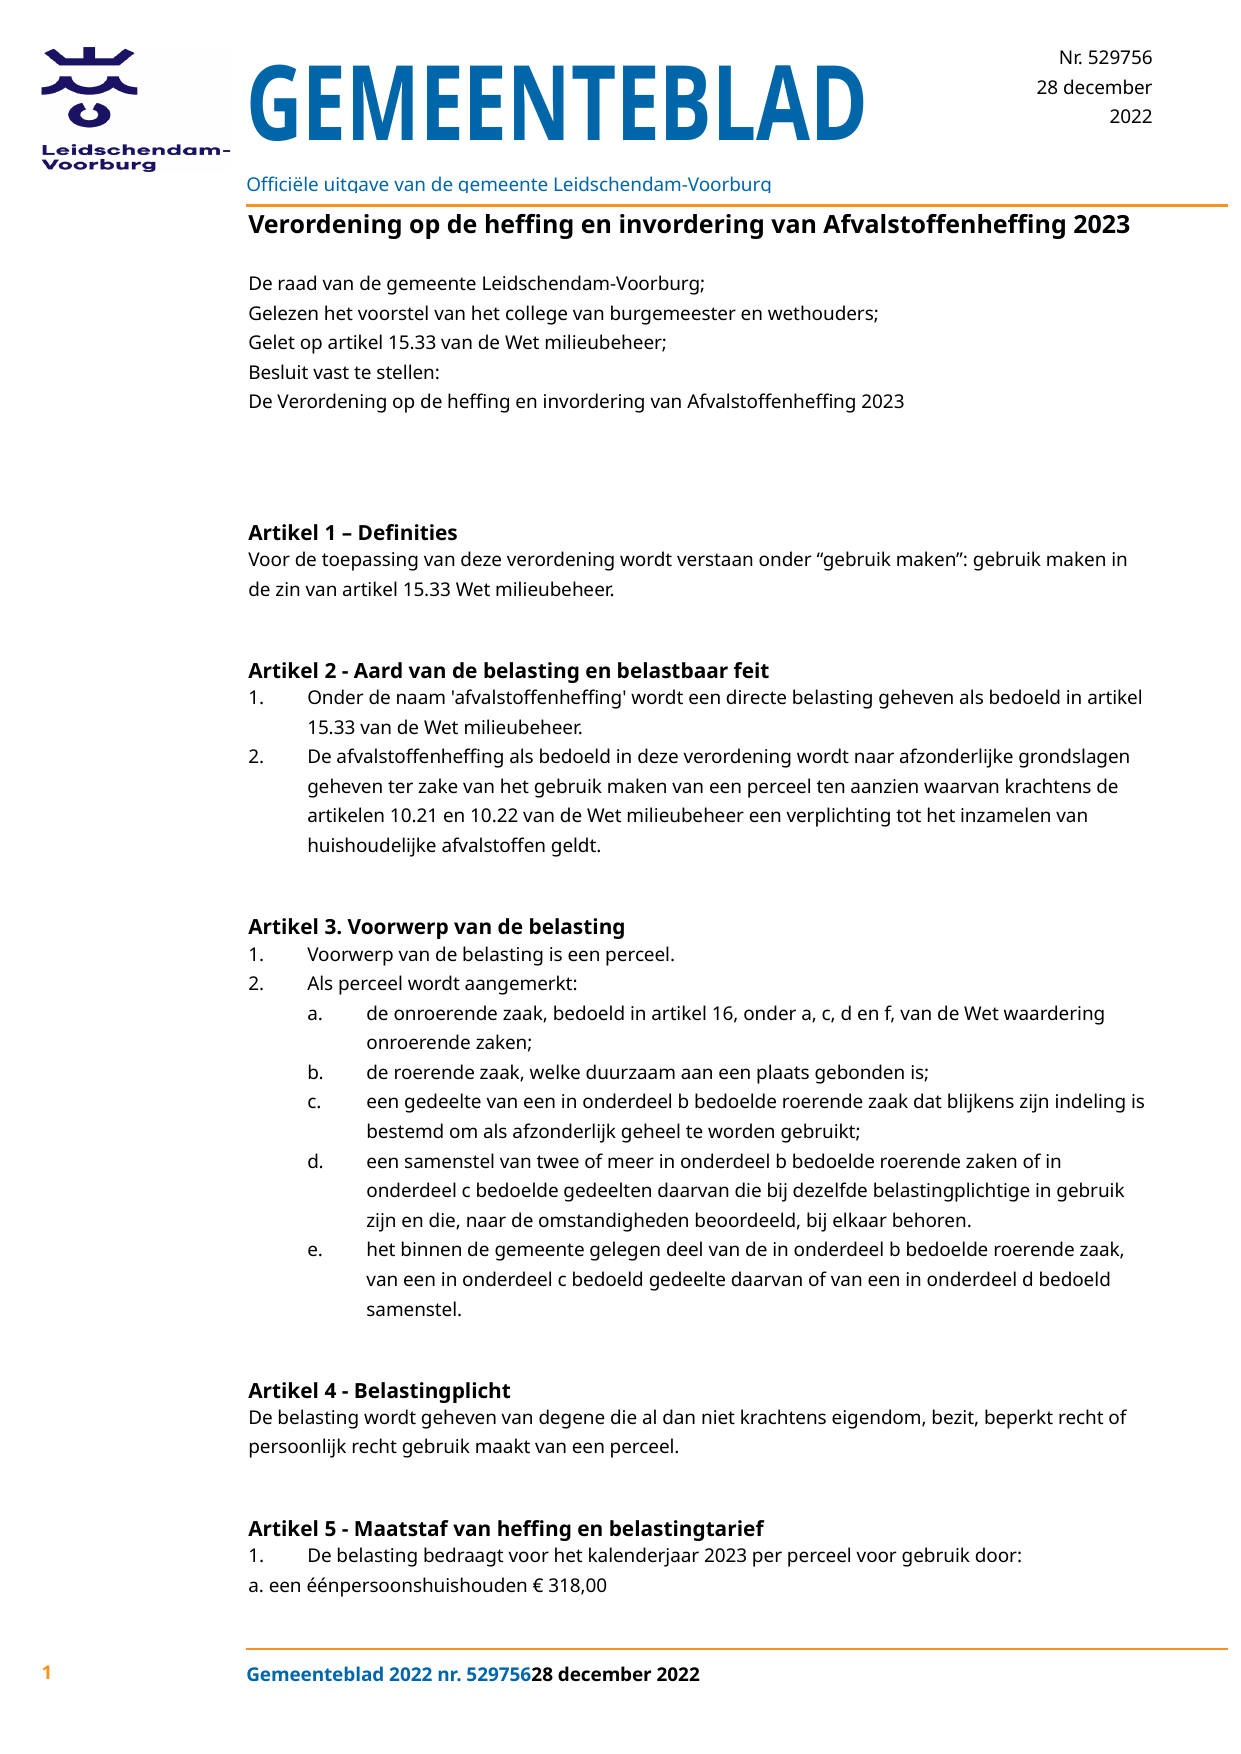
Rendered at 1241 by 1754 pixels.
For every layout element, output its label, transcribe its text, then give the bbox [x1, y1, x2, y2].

text De belasting wordt geheven van degene die al dan niet krachtens eigendom, bezit, beperkt recht of persoonlijk recht gebruik maakt van een perceel. [248, 1404, 1152, 1459]
text De Verordening op de heffing en invordering van Afvalstoffenheffing 2023 [248, 389, 1152, 414]
text Verordening op de heffing en invordering van Afvalstoffenheffing 2023 [248, 207, 1152, 241]
text De raad van de gemeente Leidschendam-Voorburg; [248, 270, 1152, 296]
text Gelezen het voorstel van het college van burgemeester en wethouders; [248, 300, 1152, 326]
list de roerende zaak, welke duurzaam aan een plaats gebonden is; [307, 1059, 1152, 1085]
list een gedeelte van een in onderdeel b bedoelde roerende zaak dat blijkens zijn indeling is bestemd om als afzonderlijk geheel te worden gebruikt; [307, 1089, 1152, 1144]
text Artikel 5 - Maatstaf van heffing en belastingtarief [248, 1514, 1152, 1542]
list Als perceel wordt aangemerkt: [248, 970, 1152, 996]
text Gelet op artikel 15.33 van de Wet milieubeheer; [248, 329, 1152, 355]
text a. een éénpersoonshuishouden € 318,00 [248, 1572, 1152, 1597]
text Voor de toepassing van deze verordening wordt verstaan onder “gebruik maken”: gebruik maken in de zin van artikel 15.33 Wet milieubeheer. [248, 546, 1152, 602]
list de onroerende zaak, bedoeld in artikel 16, onder a, c, d en f, van de Wet waardering onroerende zaken; [307, 1000, 1152, 1055]
list De afvalstoffenheffing als bedoeld in deze verordening wordt naar afzonderlijke grondslagen geheven ter zake van het gebruik maken van een perceel ten aanzien waarvan krachtens de artikelen 10.21 en 10.22 van de Wet milieubeheer een verplichting tot het inzamelen van huishoudelijke afvalstoffen geldt. [248, 743, 1152, 858]
text Artikel 3. Voorwerp van de belasting [248, 912, 1152, 941]
text Besluit vast te stellen: [248, 359, 1152, 385]
list het binnen de gemeente gelegen deel van de in onderdeel b bedoelde roerende zaak, van een in onderdeel c bedoeld gedeelte daarvan of van een in onderdeel d bedoeld samenstel. [307, 1237, 1152, 1321]
list Voorwerp van de belasting is een perceel. [248, 941, 1152, 966]
list een samenstel van twee of meer in onderdeel b bedoelde roerende zaken of in onderdeel c bedoelde gedeelten daarvan die bij dezelfde belastingplichtige in gebruik zijn en die, naar de omstandigheden beoordeeld, bij elkaar behoren. [307, 1148, 1152, 1233]
text Artikel 4 - Belastingplicht [248, 1376, 1152, 1404]
text Artikel 1 – Definities [248, 518, 1152, 546]
list Onder de naam 'afvalstoffenheffing' wordt een directe belasting geheven als bedoeld in artikel 15.33 van de Wet milieubeheer. [248, 684, 1152, 740]
list De belasting bedraagt voor het kalenderjaar 2023 per perceel voor gebruik door: [248, 1542, 1152, 1568]
picture [41, 47, 231, 172]
text Artikel 2 - Aard van de belasting en belastbaar feit [248, 656, 1152, 684]
